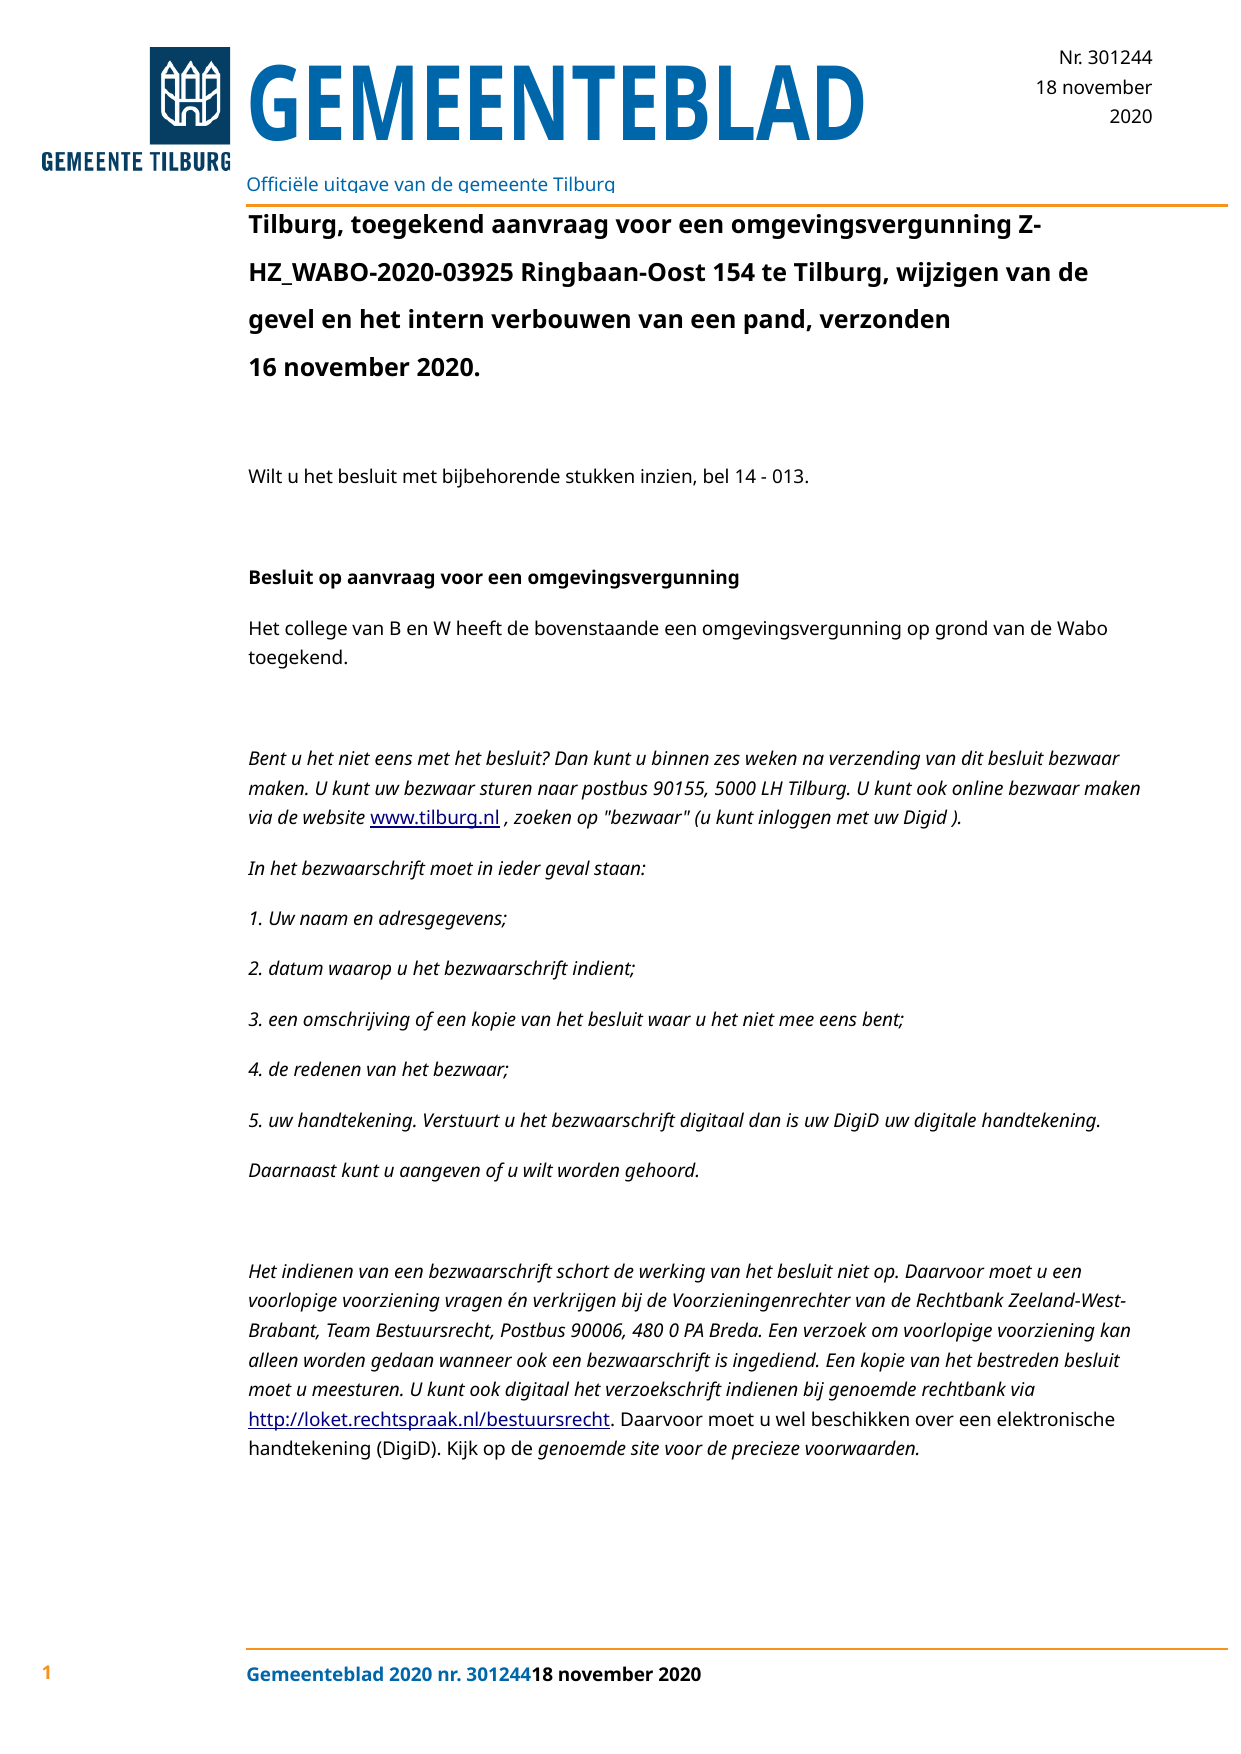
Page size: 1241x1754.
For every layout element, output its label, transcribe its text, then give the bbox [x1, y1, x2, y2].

text 4. de redenen van het bezwaar; [248, 1056, 1152, 1082]
text 3. een omschrijving of een kopie van het besluit waar u het niet mee eens bent; [248, 1006, 1152, 1032]
text 2. datum waarop u het bezwaarschrift indient; [248, 956, 1152, 981]
text Tilburg, toegekend aanvraag voor een omgevingsvergunning Z-HZ_WABO-2020-03925 Ringbaan-Oost 154 te Tilburg, wijzigen van de gevel en het intern verbouwen van een pand, verzonden 16 november 2020. [248, 207, 1152, 384]
picture [41, 47, 231, 172]
text In het bezwaarschrift moet in ieder geval staan: [248, 855, 1152, 881]
text Daarnaast kunt u aangeven of u wilt worden gehoord. [248, 1157, 1152, 1183]
text 1. Uw naam en adresgegevens; [248, 905, 1152, 931]
text Besluit op aanvraag voor een omgevingsvergunning [248, 564, 1152, 590]
text 5. uw handtekening. Verstuurt u het bezwaarschrift digitaal dan is uw DigiD uw digitale handtekening. [248, 1107, 1152, 1133]
text Bent u het niet eens met het besluit? Dan kunt u binnen zes weken na verzending van dit besluit bezwaar maken. U kunt uw bezwaar sturen naar postbus 90155, 5000 LH Tilburg. U kunt ook online bezwaar maken via de website www.tilburg.nl , zoeken op "bezwaar" (u kunt inloggen met uw Digid ). [248, 745, 1152, 830]
text Het college van B en W heeft de bovenstaande een omgevingsvergunning op grond van de Wabo toegekend. [248, 615, 1152, 670]
text Het indienen van een bezwaarschrift schort de werking van het besluit niet op. Daarvoor moet u een voorlopige voorziening vragen én verkrijgen bij de Voorzieningenrechter van de Rechtbank Zeeland-West-Brabant, Team Bestuursrecht, Postbus 90006, 480 0 PA Breda. Een verzoek om voorlopige voorziening kan alleen worden gedaan wanneer ook een bezwaarschrift is ingediend. Een kopie van het bestreden besluit moet u meesturen. U kunt ook digitaal het verzoekschrift indienen bij genoemde rechtbank via http://loket.rechtspraak.nl/bestuursrecht. Daarvoor moet u wel beschikken over een elektronische handtekening (DigiD). Kijk op de genoemde site voor de precieze voorwaarden. [248, 1258, 1152, 1461]
text Wilt u het besluit met bijbehorende stukken inzien, bel 14 - 013. [248, 463, 1152, 489]
